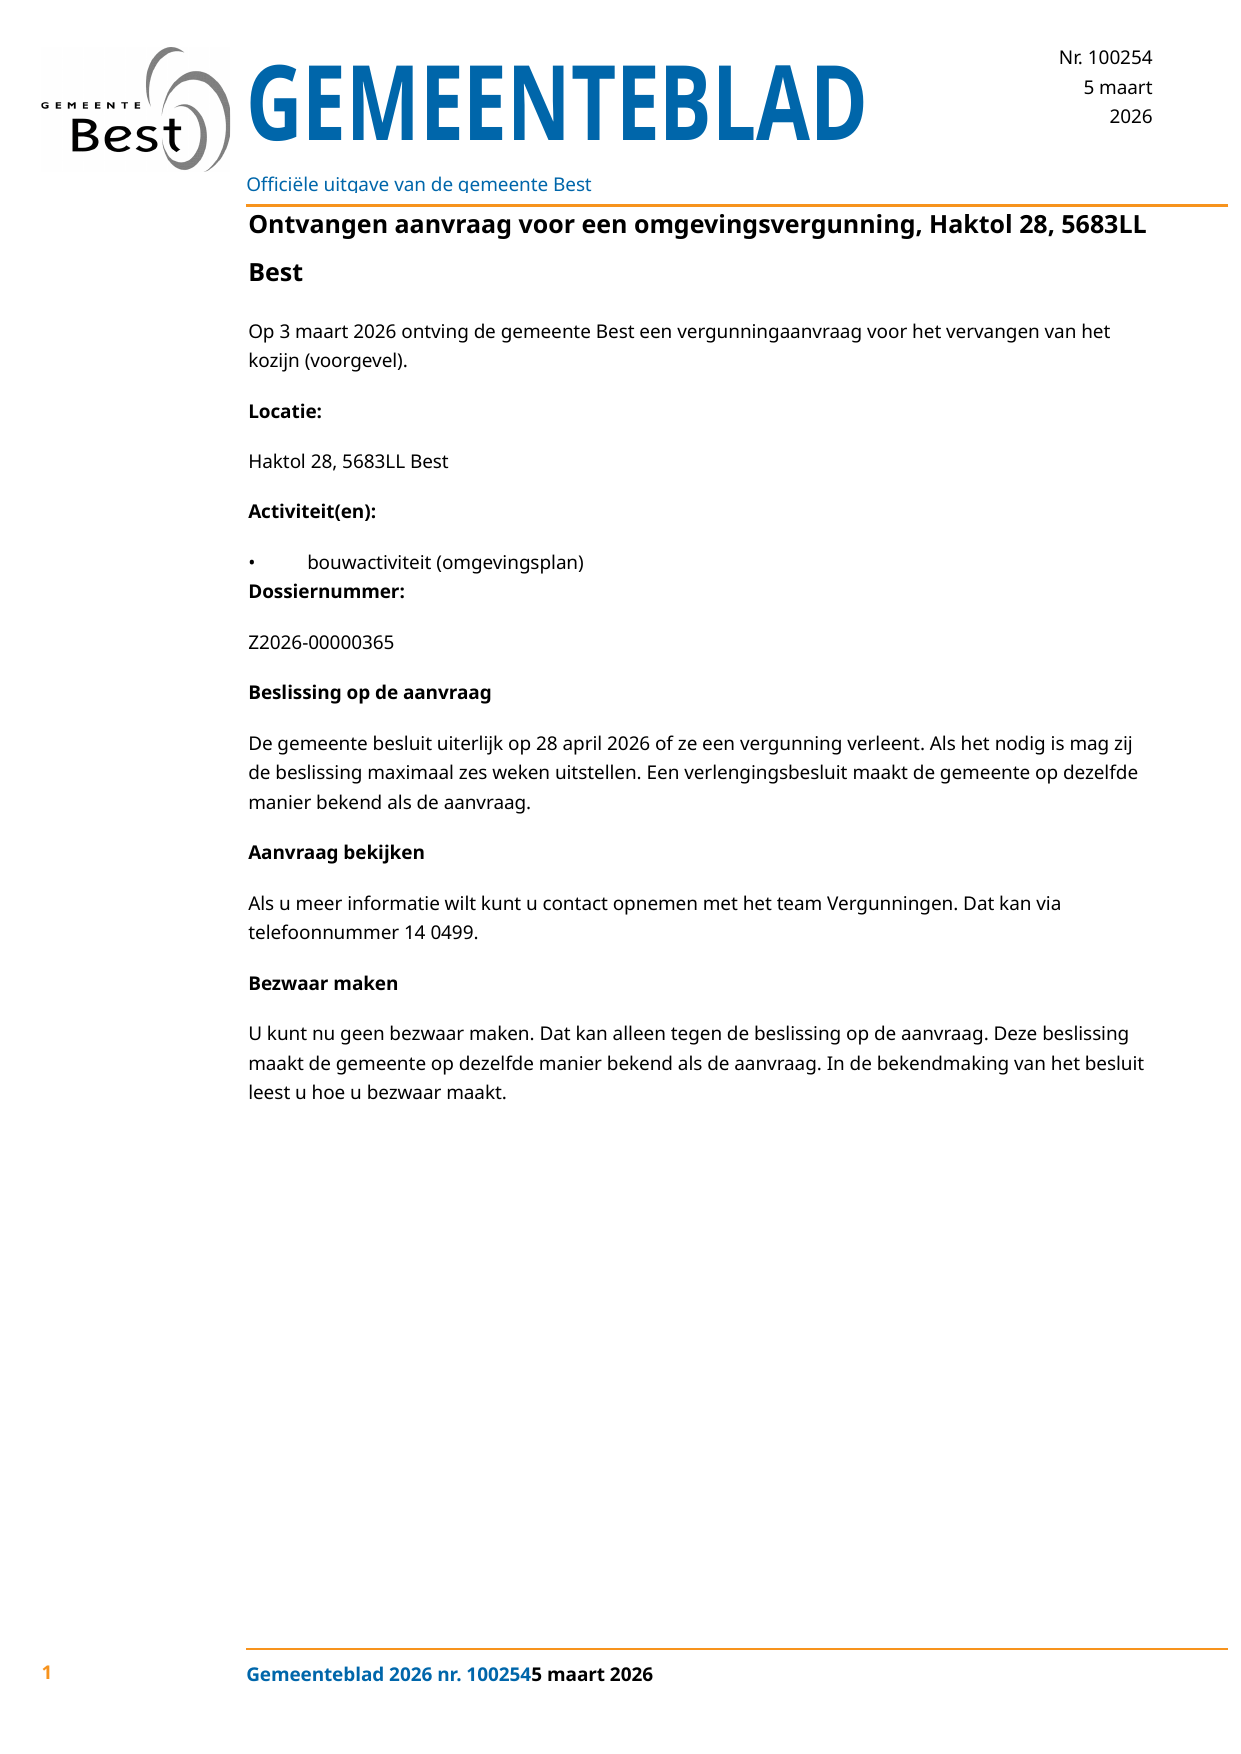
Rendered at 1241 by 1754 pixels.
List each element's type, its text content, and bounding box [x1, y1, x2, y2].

text Haktol 28, 5683LL Best [248, 448, 1152, 474]
text Beslissing op de aanvraag [248, 679, 1152, 705]
text Aanvraag bekijken [248, 839, 1152, 865]
picture [41, 47, 231, 172]
text Z2026-00000365 [248, 629, 1152, 655]
text Als u meer informatie wilt kunt u contact opnemen met het team Vergunningen. Dat kan via telefoonnummer 14 0499. [248, 890, 1152, 945]
text Dossiernummer: [248, 579, 1152, 604]
text U kunt nu geen bezwaar maken. Dat kan alleen tegen de beslissing op de aanvraag. Deze beslissing maakt de gemeente op dezelfde manier bekend als de aanvraag. In de bekendmaking van het besluit leest u hoe u bezwaar maakt. [248, 1020, 1152, 1105]
text Op 3 maart 2026 ontving de gemeente Best een vergunningaanvraag voor het vervangen van het kozijn (voorgevel). [248, 318, 1152, 373]
text Locatie: [248, 398, 1152, 424]
text Activiteit(en): [248, 499, 1152, 524]
text De gemeente besluit uiterlijk op 28 april 2026 of ze een vergunning verleent. Als het nodig is mag zij de beslissing maximaal zes weken uitstellen. Een verlengingsbesluit maakt de gemeente op dezelfde manier bekend als de aanvraag. [248, 730, 1152, 815]
text Bezwaar maken [248, 970, 1152, 996]
list bouwactiviteit (omgevingsplan) [248, 549, 1152, 575]
text Ontvangen aanvraag voor een omgevingsvergunning, Haktol 28, 5683LL Best [248, 207, 1152, 288]
